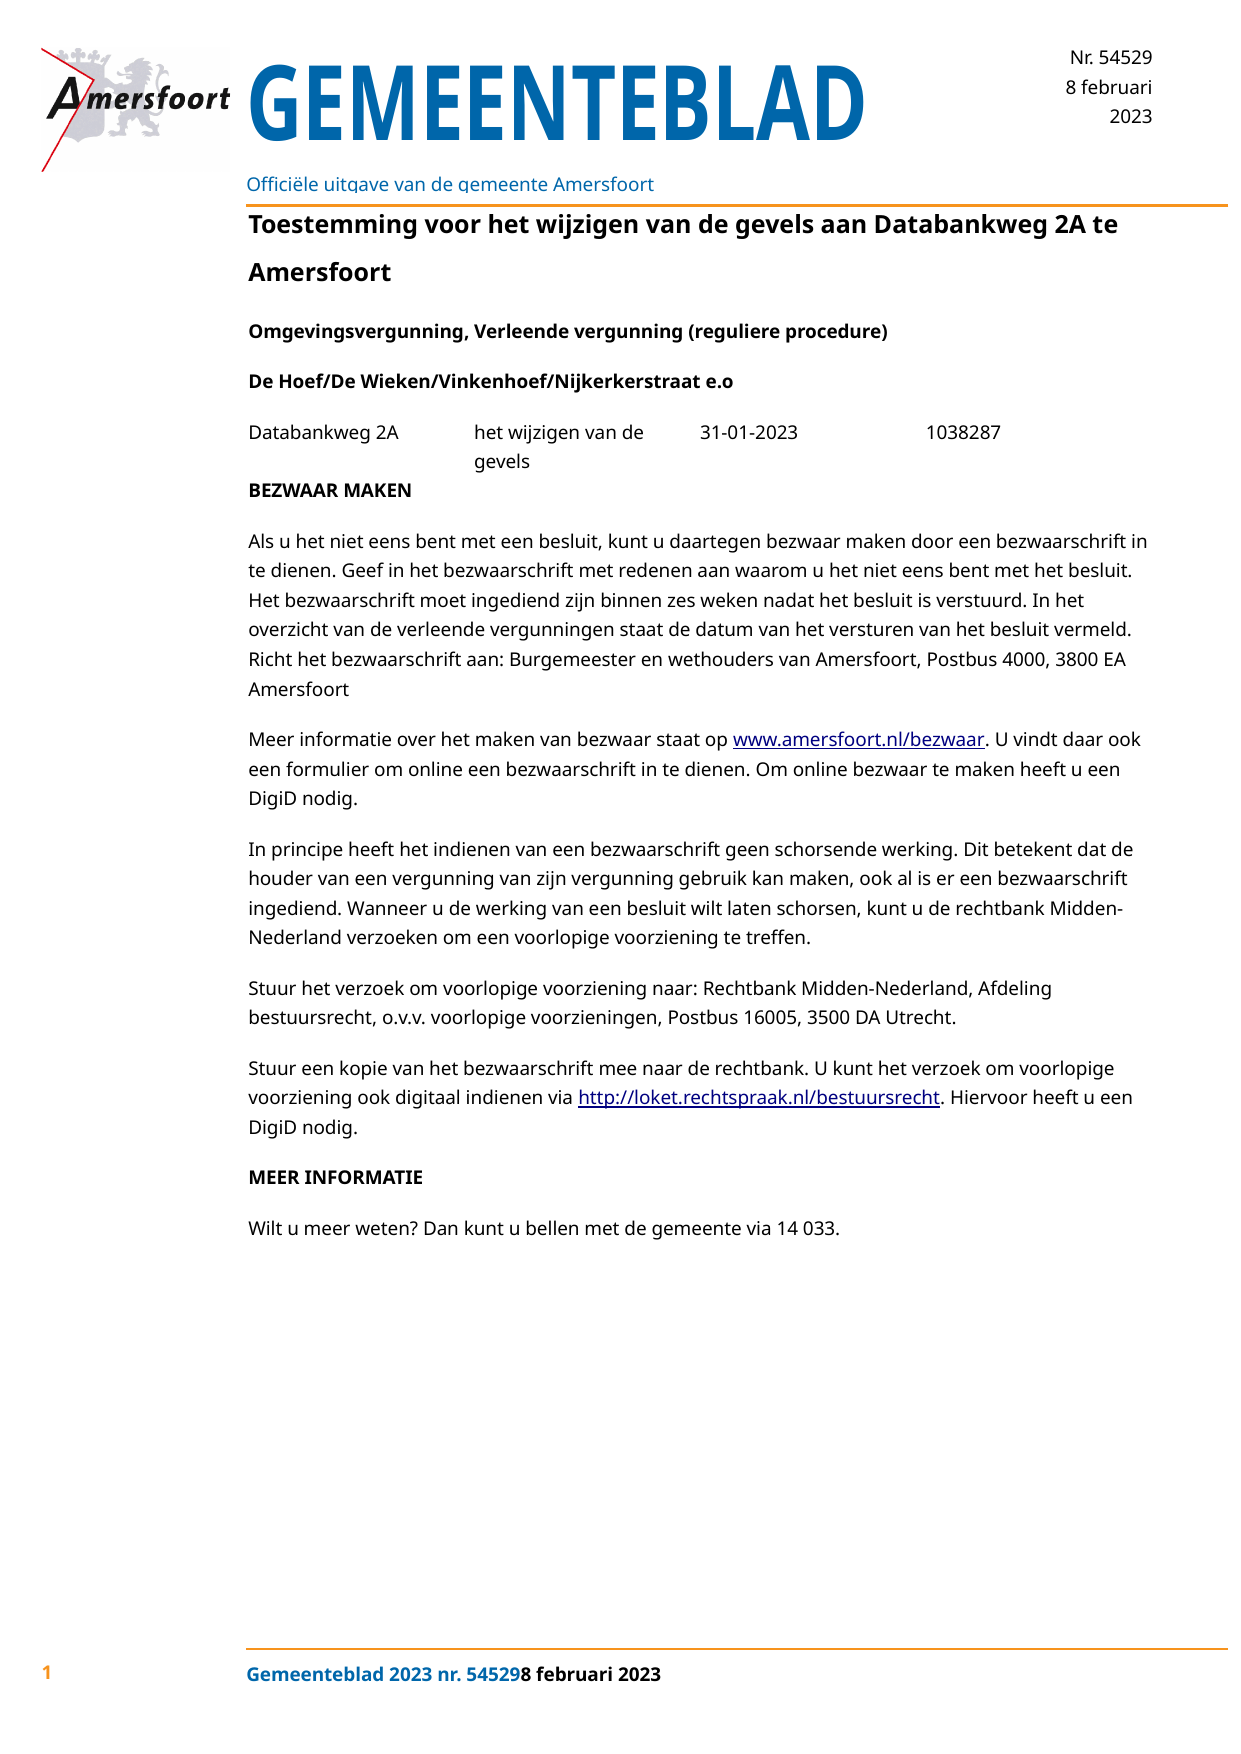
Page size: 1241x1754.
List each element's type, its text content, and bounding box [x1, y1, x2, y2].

text Als u het niet eens bent met een besluit, kunt u daartegen bezwaar maken door een bezwaarschrift in te dienen. Geef in het bezwaarschrift met redenen aan waarom u het niet eens bent met het besluit. Het bezwaarschrift moet ingediend zijn binnen zes weken nadat het besluit is verstuurd. In het overzicht van de verleende vergunningen staat de datum van het versturen van het besluit vermeld. Richt het bezwaarschrift aan: Burgemeester en wethouders van Amersfoort, Postbus 4000, 3800 EA Amersfoort [248, 528, 1152, 701]
text Omgevingsvergunning, Verleende vergunning (reguliere procedure) [248, 318, 1152, 344]
table_header 31-01-2023 [700, 419, 926, 474]
table_header Databankweg 2A [248, 419, 474, 474]
table_header 1038287 [926, 419, 1152, 474]
text MEER INFORMATIE [248, 1164, 1152, 1190]
text Toestemming voor het wijzigen van de gevels aan Databankweg 2A te Amersfoort [248, 207, 1152, 288]
text Meer informatie over het maken van bezwaar staat op www.amersfoort.nl/bezwaar. U vindt daar ook een formulier om online een bezwaarschrift in te dienen. Om online bezwaar te maken heeft u een DigiD nodig. [248, 726, 1152, 811]
text BEZWAAR MAKEN [248, 477, 1152, 503]
table_header het wijzigen van de gevels [474, 419, 700, 474]
text Stuur het verzoek om voorlopige voorziening naar: Rechtbank Midden-Nederland, Afdeling bestuursrecht, o.v.v. voorlopige voorzieningen, Postbus 16005, 3500 DA Utrecht. [248, 975, 1152, 1030]
picture [41, 47, 231, 172]
text Wilt u meer weten? Dan kunt u bellen met de gemeente via 14 033. [248, 1215, 1152, 1241]
text De Hoef/De Wieken/Vinkenhoef/Nijkerkerstraat e.o [248, 368, 1152, 394]
text In principe heeft het indienen van een bezwaarschrift geen schorsende werking. Dit betekent dat de houder van een vergunning van zijn vergunning gebruik kan maken, ook al is er een bezwaarschrift ingediend. Wanneer u de werking van een besluit wilt laten schorsen, kunt u de rechtbank Midden-Nederland verzoeken om een voorlopige voorziening te treffen. [248, 836, 1152, 950]
text Stuur een kopie van het bezwaarschrift mee naar de rechtbank. U kunt het verzoek om voorlopige voorziening ook digitaal indienen via http://loket.rechtspraak.nl/bestuursrecht. Hiervoor heeft u een DigiD nodig. [248, 1055, 1152, 1140]
